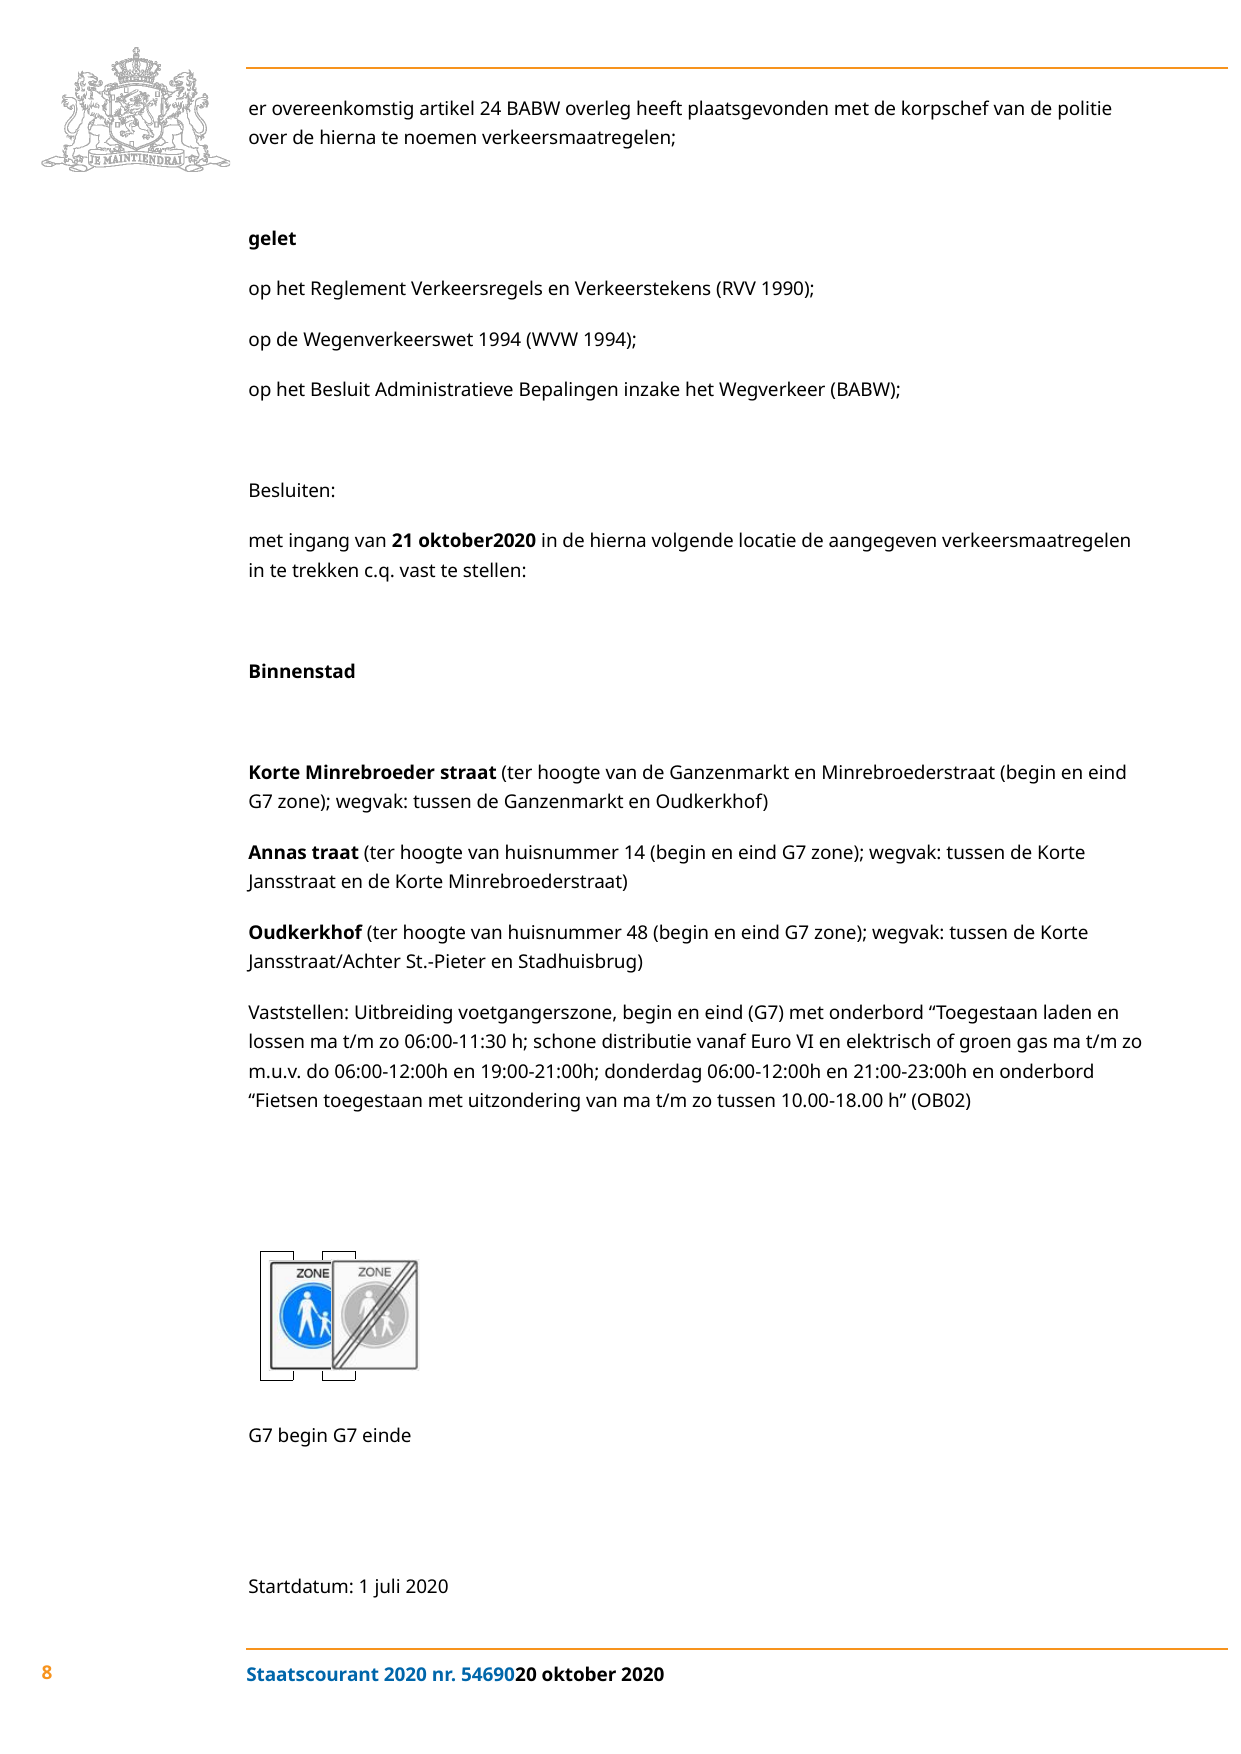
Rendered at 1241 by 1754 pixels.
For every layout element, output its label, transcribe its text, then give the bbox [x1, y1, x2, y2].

text Startdatum: 1 juli 2020 [248, 1573, 1152, 1599]
text op de Wegenverkeerswet 1994 (WVW 1994); [248, 326, 1152, 352]
picture [41, 47, 231, 172]
text Vaststellen: Uitbreiding voetgangerszone, begin en eind (G7) met onderbord “Toegestaan laden en lossen ma t/m zo 06:00-11:30 h; schone distributie vanaf Euro VI en elektrisch of groen gas ma t/m zo m.u.v. do 06:00-12:00h en 19:00-21:00h; donderdag 06:00-12:00h en 21:00-23:00h en onderbord “Fietsen toegestaan met uitzondering van ma t/m zo tussen 10.00-18.00 h” (OB02) [248, 999, 1152, 1113]
text op het Reglement Verkeersregels en Verkeerstekens (RVV 1990); [248, 276, 1152, 301]
text Oudkerkhof (ter hoogte van huisnummer 48 (begin en eind G7 zone); wegvak: tussen de Korte Jansstraat/Achter St.-Pieter en Stadhuisbrug) [248, 919, 1152, 974]
text Annas traat (ter hoogte van huisnummer 14 (begin en eind G7 zone); wegvak: tussen de Korte Jansstraat en de Korte Minrebroederstraat) [248, 839, 1152, 894]
text G7 begin G7 einde [248, 1422, 1152, 1448]
text op het Besluit Administratieve Bepalingen inzake het Wegverkeer (BABW); [248, 376, 1152, 402]
text Korte Minrebroeder straat (ter hoogte van de Ganzenmarkt en Minrebroederstraat (begin en eind G7 zone); wegvak: tussen de Ganzenmarkt en Oudkerkhof) [248, 759, 1152, 814]
picture [268, 1259, 420, 1371]
text gelet [248, 225, 1152, 251]
text Besluiten: [248, 477, 1152, 503]
text met ingang van 21 oktober2020 in de hierna volgende locatie de aangegeven verkeersmaatregelen in te trekken c.q. vast te stellen: [248, 528, 1152, 583]
text er overeenkomstig artikel 24 BABW overleg heeft plaatsgevonden met de korpschef van de politie over de hierna te noemen verkeersmaatregelen; [248, 95, 1152, 150]
text Binnenstad [248, 658, 1152, 684]
